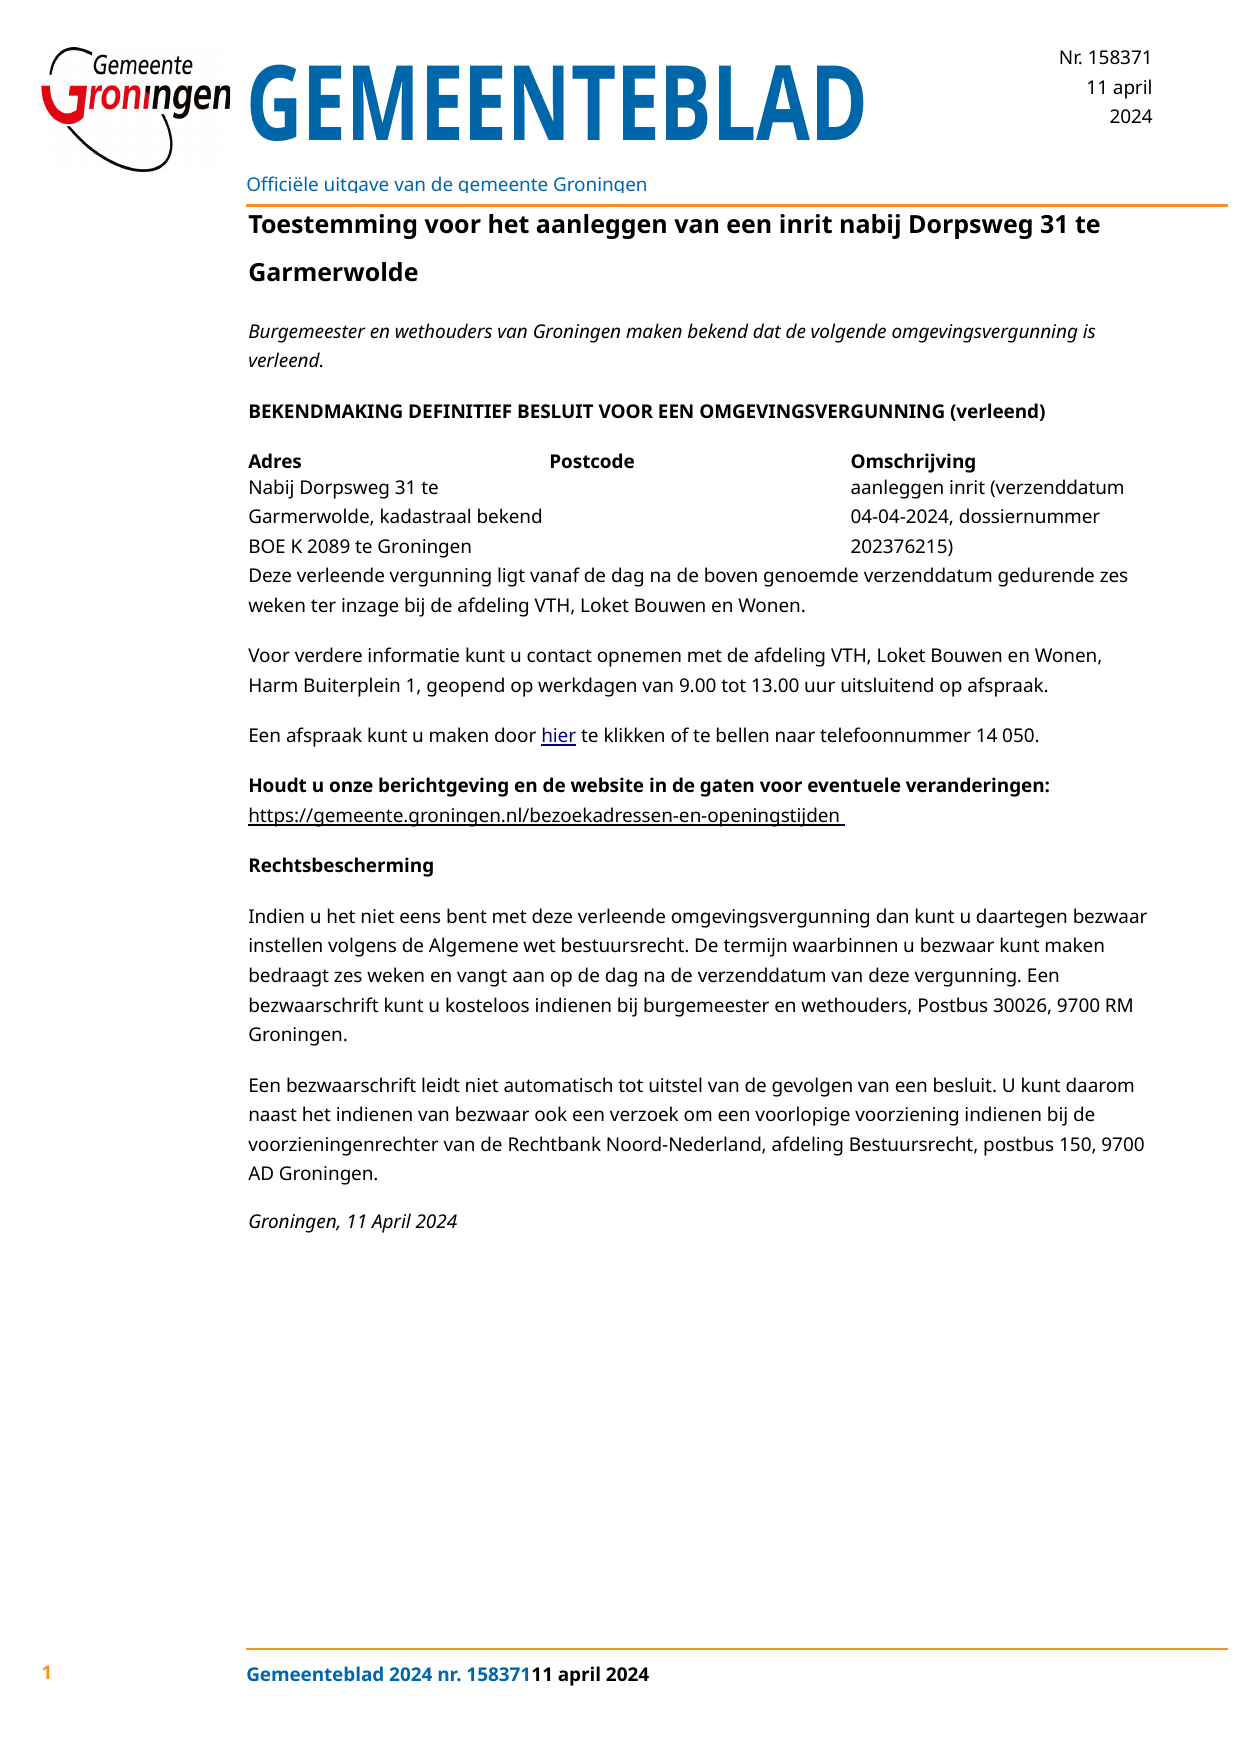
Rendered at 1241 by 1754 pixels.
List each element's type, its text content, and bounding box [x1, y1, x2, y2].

text BEKENDMAKING DEFINITIEF BESLUIT VOOR EEN OMGEVINGSVERGUNNING (verleend) [248, 398, 1152, 424]
text Voor verdere informatie kunt u contact opnemen met de afdeling VTH, Loket Bouwen en Wonen, Harm Buiterplein 1, geopend op werkdagen van 9.00 tot 13.00 uur uitsluitend op afspraak. [248, 642, 1152, 698]
text Rechtsbescherming [248, 853, 1152, 878]
table_header Omschrijving [850, 449, 1152, 474]
table_cell Nabij Dorpsweg 31 te Garmerwolde, kadastraal bekend BOE K 2089 te Groningen [248, 474, 549, 559]
table_cell aanleggen inrit (verzenddatum 04-04-2024, dossiernummer 202376215) [850, 474, 1152, 559]
picture [41, 47, 231, 172]
text Groningen, 11 April 2024 [248, 1208, 1152, 1234]
text Deze verleende vergunning ligt vanaf de dag na de boven genoemde verzenddatum gedurende zes weken ter inzage bij de afdeling VTH, Loket Bouwen en Wonen. [248, 562, 1152, 618]
table_cell [549, 474, 850, 559]
table_header Postcode [549, 449, 850, 474]
text Toestemming voor het aanleggen van een inrit nabij Dorpsweg 31 te Garmerwolde [248, 207, 1152, 288]
table_header Adres [248, 449, 549, 474]
text Indien u het niet eens bent met deze verleende omgevingsvergunning dan kunt u daartegen bezwaar instellen volgens de Algemene wet bestuursrecht. De termijn waarbinnen u bezwaar kunt maken bedraagt zes weken en vangt aan op de dag na de verzenddatum van deze vergunning. Een bezwaarschrift kunt u kosteloos indienen bij burgemeester en wethouders, Postbus 30026, 9700 RM Groningen. [248, 903, 1152, 1047]
text Een bezwaarschrift leidt niet automatisch tot uitstel van de gevolgen van een besluit. U kunt daarom naast het indienen van bezwaar ook een verzoek om een voorlopige voorziening indienen bij de voorzieningenrechter van de Rechtbank Noord-Nederland, afdeling Bestuursrecht, postbus 150, 9700 AD Groningen. [248, 1072, 1152, 1186]
text Burgemeester en wethouders van Groningen maken bekend dat de volgende omgevingsvergunning is verleend. [248, 318, 1152, 373]
text Een afspraak kunt u maken door hier te klikken of te bellen naar telefoonnummer 14 050. [248, 722, 1152, 748]
text Houdt u onze berichtgeving en de website in de gaten voor eventuele veranderingen: https://gemeente.groningen.nl/bezoekadressen-en-openingstijden [248, 773, 1152, 828]
